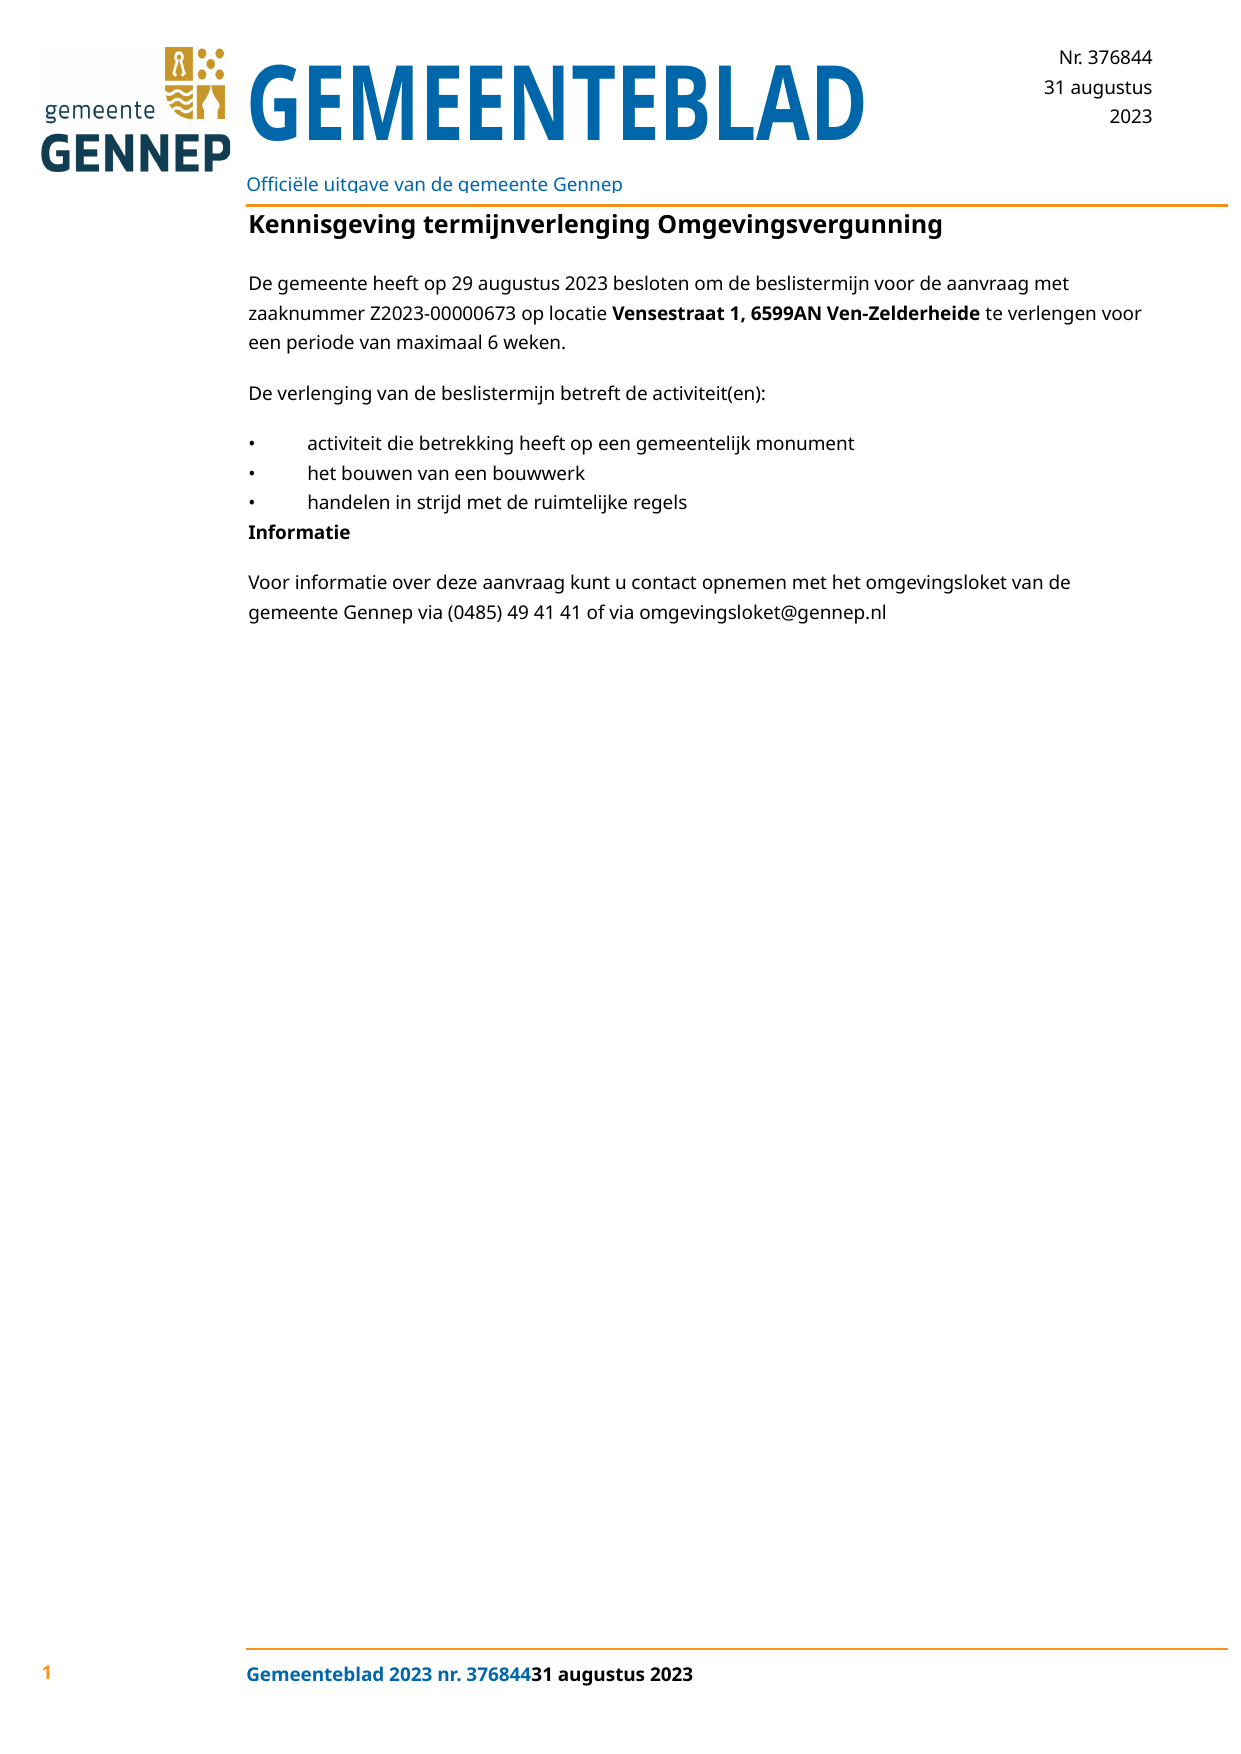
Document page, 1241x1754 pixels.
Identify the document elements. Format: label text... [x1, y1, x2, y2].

list activiteit die betrekking heeft op een gemeentelijk monument [248, 430, 1152, 456]
text Informatie [248, 519, 1152, 545]
text De verlenging van de beslistermijn betreft de activiteit(en): [248, 380, 1152, 406]
text Kennisgeving termijnverlenging Omgevingsvergunning [248, 207, 1152, 241]
text Voor informatie over deze aanvraag kunt u contact opnemen met het omgevingsloket van de gemeente Gennep via (0485) 49 41 41 of via omgevingsloket@gennep.nl [248, 569, 1152, 625]
picture [41, 47, 231, 172]
list het bouwen van een bouwwerk [248, 460, 1152, 486]
list handelen in strijd met de ruimtelijke regels [248, 489, 1152, 515]
text De gemeente heeft op 29 augustus 2023 besloten om de beslistermijn voor de aanvraag met zaaknummer Z2023-00000673 op locatie Vensestraat 1, 6599AN Ven-Zelderheide te verlengen voor een periode van maximaal 6 weken. [248, 270, 1152, 355]
